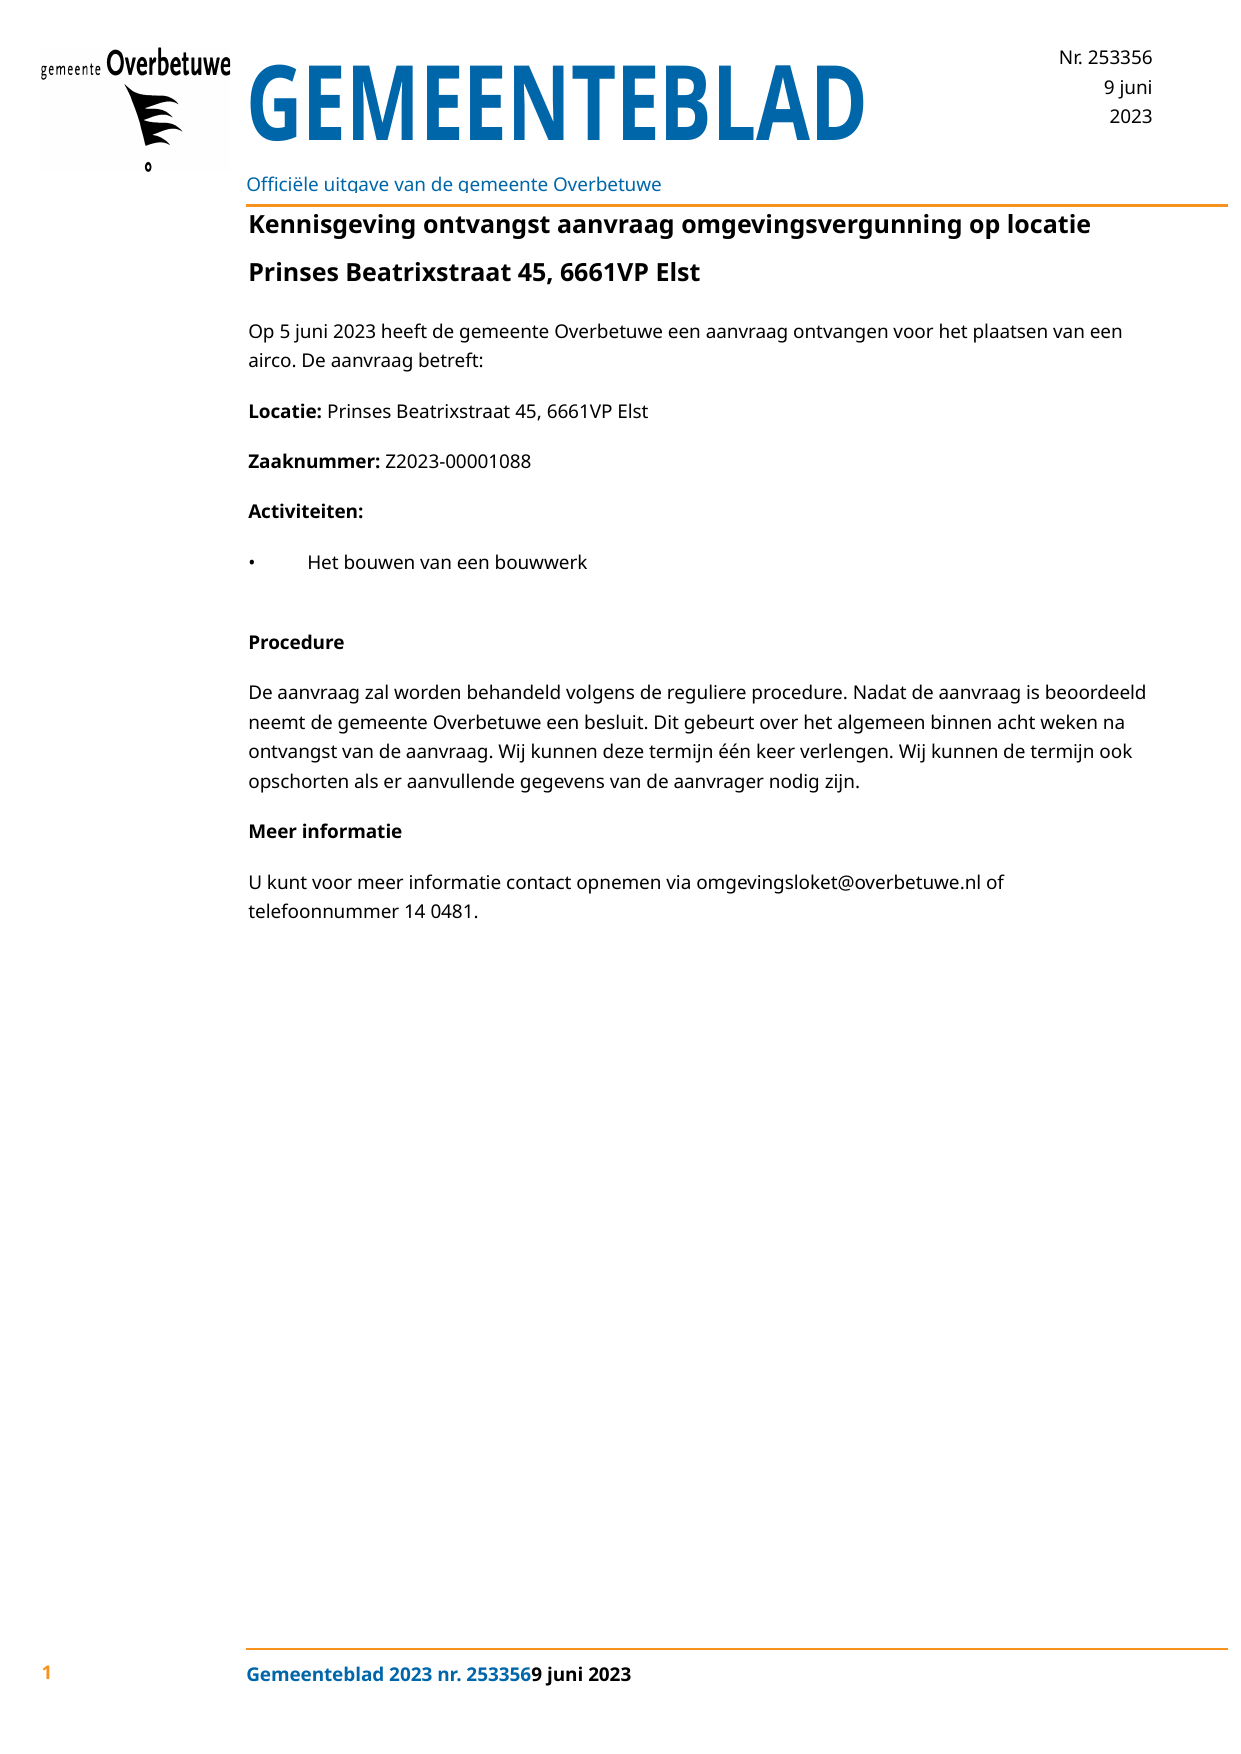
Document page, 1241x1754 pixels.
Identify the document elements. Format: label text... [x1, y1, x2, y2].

list Het bouwen van een bouwwerk [248, 549, 1152, 575]
text Zaaknummer: Z2023-00001088 [248, 448, 1152, 474]
text U kunt voor meer informatie contact opnemen via omgevingsloket@overbetuwe.nl of telefoonnummer 14 0481. [248, 869, 1152, 924]
text Meer informatie [248, 819, 1152, 844]
text Activiteiten: [248, 499, 1152, 524]
text Op 5 juni 2023 heeft de gemeente Overbetuwe een aanvraag ontvangen voor het plaatsen van een airco. De aanvraag betreft: [248, 318, 1152, 373]
text Locatie: Prinses Beatrixstraat 45, 6661VP Elst [248, 398, 1152, 424]
text Kennisgeving ontvangst aanvraag omgevingsvergunning op locatie Prinses Beatrixstraat 45, 6661VP Elst [248, 207, 1152, 288]
text Procedure [248, 629, 1152, 655]
picture [41, 47, 231, 172]
text De aanvraag zal worden behandeld volgens de reguliere procedure. Nadat de aanvraag is beoordeeld neemt de gemeente Overbetuwe een besluit. Dit gebeurt over het algemeen binnen acht weken na ontvangst van de aanvraag. Wij kunnen deze termijn één keer verlengen. Wij kunnen de termijn ook opschorten als er aanvullende gegevens van de aanvrager nodig zijn. [248, 679, 1152, 794]
